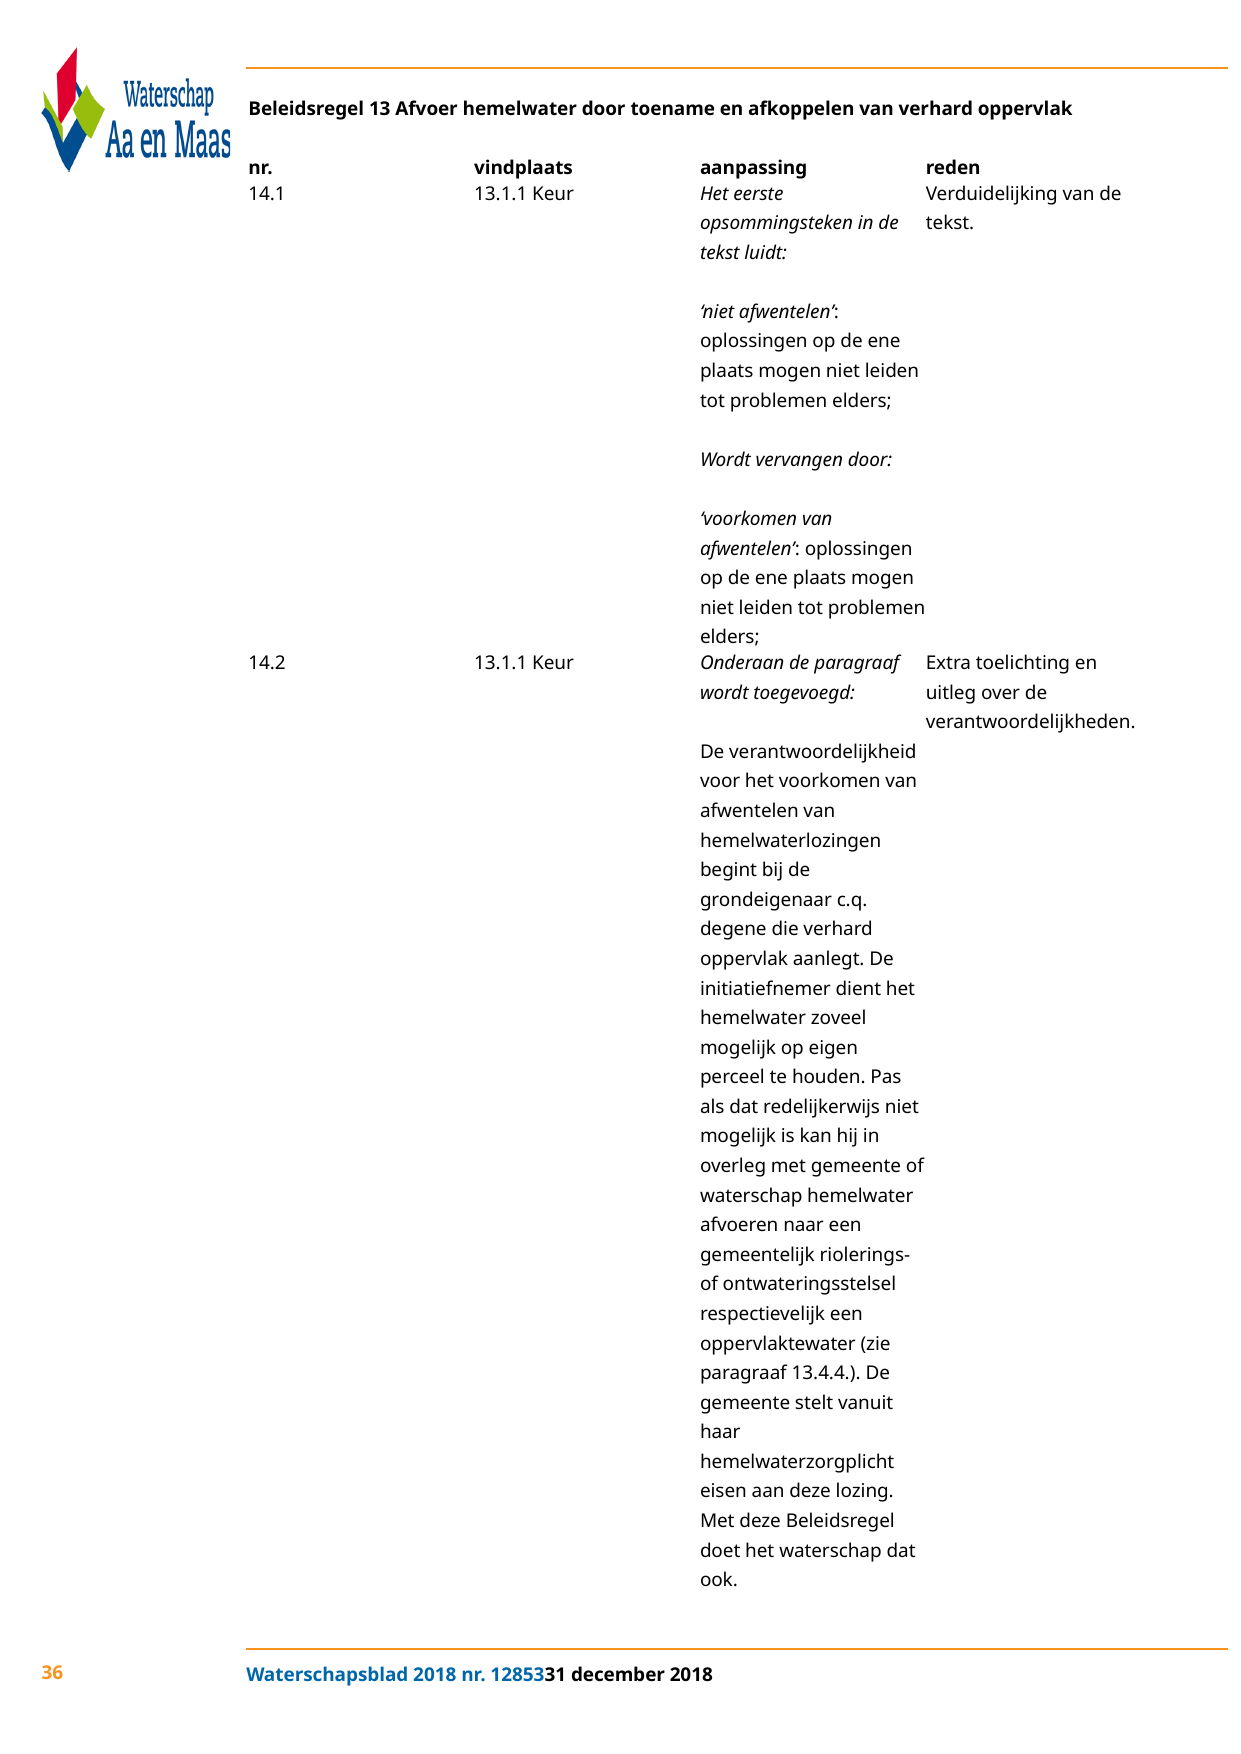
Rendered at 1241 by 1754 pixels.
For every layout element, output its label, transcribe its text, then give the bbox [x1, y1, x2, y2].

table_cell Extra toelichting en uitleg over de verantwoordelijkheden. [926, 649, 1152, 1592]
picture [41, 47, 231, 172]
table_cell 13.1.1 Keur [474, 649, 700, 1592]
table_header vindplaats [474, 154, 700, 180]
table_header reden [926, 154, 1152, 180]
table_cell Verduidelijking van de tekst. [926, 180, 1152, 649]
table_cell Onderaan de paragraaf wordt toegevoegd: De verantwoordelijkheid voor het voorkomen van afwentelen van hemelwaterlozingen begint bij de grondeigenaar c.q. degene die verhard oppervlak aanlegt. De initiatiefnemer dient het hemelwater zoveel mogelijk op eigen perceel te houden. Pas als dat redelijkerwijs niet mogelijk is kan hij in overleg met gemeente of waterschap hemelwater afvoeren naar een gemeentelijk riolerings-of ontwateringsstelsel respectievelijk een oppervlaktewater (zie paragraaf 13.4.4.). De gemeente stelt vanuit haar hemelwaterzorgplicht eisen aan deze lozing. Met deze Beleidsregel doet het waterschap dat ook. [700, 649, 926, 1592]
table_header nr. [248, 154, 474, 180]
text Beleidsregel 13 Afvoer hemelwater door toename en afkoppelen van verhard oppervlak [248, 95, 1152, 121]
table_cell 14.1 [248, 180, 474, 649]
table_cell 14.2 [248, 649, 474, 1592]
table_header aanpassing [700, 154, 926, 180]
table_cell 13.1.1 Keur [474, 180, 700, 649]
table_cell Het eerste opsommingsteken in de tekst luidt: ‘niet afwentelen’: oplossingen op de ene plaats mogen niet leiden tot problemen elders; Wordt vervangen door: ‘voorkomen van afwentelen’: oplossingen op de ene plaats mogen niet leiden tot problemen elders; [700, 180, 926, 649]
